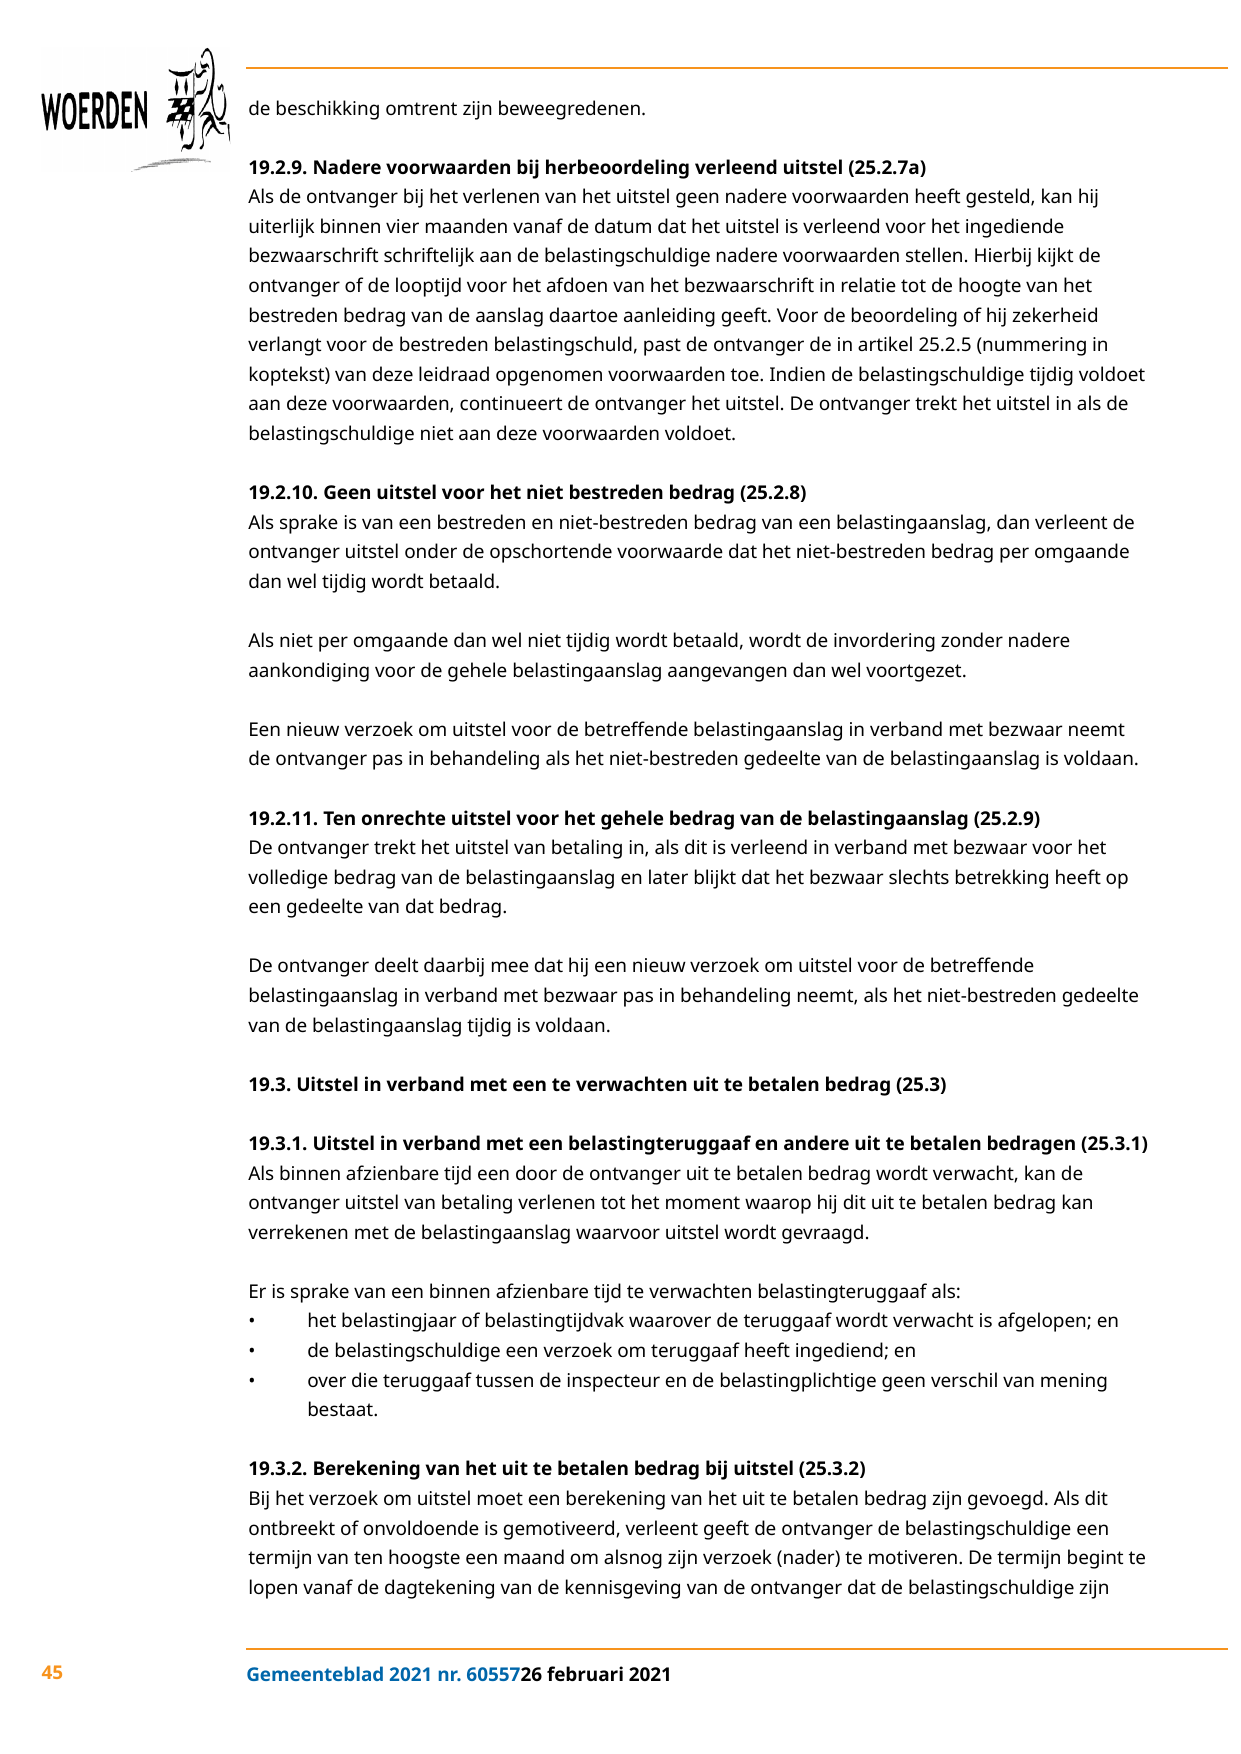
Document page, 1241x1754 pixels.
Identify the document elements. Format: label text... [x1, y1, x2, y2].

text Een nieuw verzoek om uitstel voor de betreffende belastingaanslag in verband met bezwaar neemt de ontvanger pas in behandeling als het niet-bestreden gedeelte van de belastingaanslag is voldaan. [248, 716, 1152, 771]
text 19.2.10. Geen uitstel voor het niet bestreden bedrag (25.2.8) [248, 479, 1152, 505]
text Als binnen afzienbare tijd een door de ontvanger uit te betalen bedrag wordt verwacht, kan de ontvanger uitstel van betaling verlenen tot het moment waarop hij dit uit te betalen bedrag kan verrekenen met de belastingaanslag waarvoor uitstel wordt gevraagd. [248, 1160, 1152, 1245]
list het belastingjaar of belastingtijdvak waarover de teruggaaf wordt verwacht is afgelopen; en [248, 1308, 1152, 1333]
text 19.2.11. Ten onrechte uitstel voor het gehele bedrag van de belastingaanslag (25.2.9) [248, 805, 1152, 831]
text De ontvanger deelt daarbij mee dat hij een nieuw verzoek om uitstel voor de betreffende belastingaanslag in verband met bezwaar pas in behandeling neemt, als het niet-bestreden gedeelte van de belastingaanslag tijdig is voldaan. [248, 953, 1152, 1038]
text 19.3.2. Berekening van het uit te betalen bedrag bij uitstel (25.3.2) [248, 1456, 1152, 1481]
list over die teruggaaf tussen de inspecteur en de belastingplichtige geen verschil van mening bestaat. [248, 1367, 1152, 1422]
text Er is sprake van een binnen afzienbare tijd te verwachten belastingteruggaaf als: [248, 1278, 1152, 1304]
text 19.3. Uitstel in verband met een te verwachten uit te betalen bedrag (25.3) [248, 1071, 1152, 1097]
picture [41, 47, 231, 172]
text Als niet per omgaande dan wel niet tijdig wordt betaald, wordt de invordering zonder nadere aankondiging voor de gehele belastingaanslag aangevangen dan wel voortgezet. [248, 627, 1152, 683]
text 19.3.1. Uitstel in verband met een belastingteruggaaf en andere uit te betalen bedragen (25.3.1) [248, 1130, 1152, 1156]
text 19.2.9. Nadere voorwaarden bij herbeoordeling verleend uitstel (25.2.7a) [248, 154, 1152, 180]
text Als de ontvanger bij het verlenen van het uitstel geen nadere voorwaarden heeft gesteld, kan hij uiterlijk binnen vier maanden vanaf de datum dat het uitstel is verleend voor het ingediende bezwaarschrift schriftelijk aan de belastingschuldige nadere voorwaarden stellen. Hierbij kijkt de ontvanger of de looptijd voor het afdoen van het bezwaarschrift in relatie tot de hoogte van het bestreden bedrag van de aanslag daartoe aanleiding geeft. Voor de beoordeling of hij zekerheid verlangt voor de bestreden belastingschuld, past de ontvanger de in artikel 25.2.5 (nummering in koptekst) van deze leidraad opgenomen voorwaarden toe. Indien de belastingschuldige tijdig voldoet aan deze voorwaarden, continueert de ontvanger het uitstel. De ontvanger trekt het uitstel in als de belastingschuldige niet aan deze voorwaarden voldoet. [248, 183, 1152, 446]
text Bij het verzoek om uitstel moet een berekening van het uit te betalen bedrag zijn gevoegd. Als dit ontbreekt of onvoldoende is gemotiveerd, verleent geeft de ontvanger de belastingschuldige een termijn van ten hoogste een maand om alsnog zijn verzoek (nader) te motiveren. De termijn begint te lopen vanaf de dagtekening van de kennisgeving van de ontvanger dat de belastingschuldige zijn [248, 1485, 1152, 1600]
list de belastingschuldige een verzoek om teruggaaf heeft ingediend; en [248, 1337, 1152, 1363]
text De ontvanger trekt het uitstel van betaling in, als dit is verleend in verband met bezwaar voor het volledige bedrag van de belastingaanslag en later blijkt dat het bezwaar slechts betrekking heeft op een gedeelte van dat bedrag. [248, 834, 1152, 919]
text Als sprake is van een bestreden en niet-bestreden bedrag van een belastingaanslag, dan verleent de ontvanger uitstel onder de opschortende voorwaarde dat het niet-bestreden bedrag per omgaande dan wel tijdig wordt betaald. [248, 509, 1152, 594]
text de beschikking omtrent zijn beweegredenen. [248, 95, 1152, 121]
